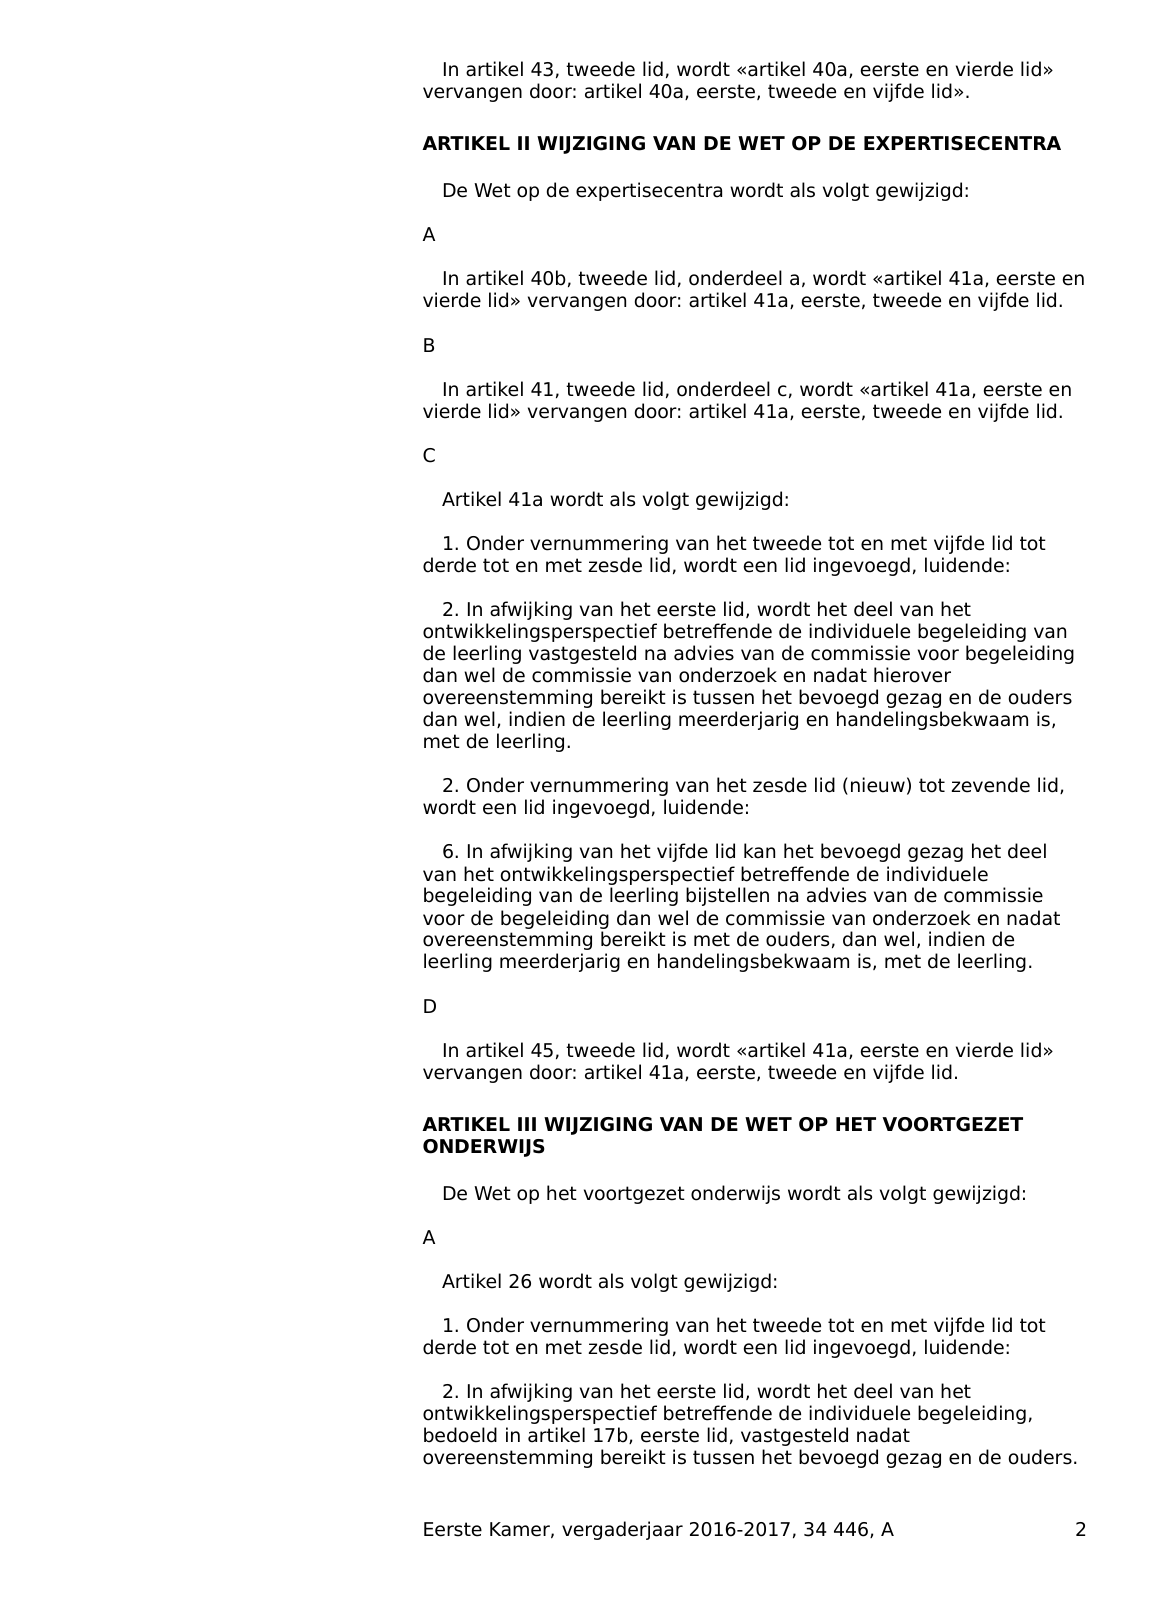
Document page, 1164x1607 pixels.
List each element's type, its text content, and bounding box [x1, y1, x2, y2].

text B [422, 334, 1087, 356]
subtitle ARTIKEL II WIJZIGING VAN DE WET OP DE EXPERTISECENTRA [422, 133, 1087, 155]
text In artikel 45, tweede lid, wordt «artikel 41a, eerste en vierde lid» vervangen door: artikel 41a, eerste, tweede en vijfde lid. [422, 1040, 1087, 1084]
text In artikel 40b, tweede lid, onderdeel a, wordt «artikel 41a, eerste en vierde lid» vervangen door: artikel 41a, eerste, tweede en vijfde lid. [422, 268, 1087, 312]
text In artikel 43, tweede lid, wordt «artikel 40a, eerste en vierde lid» vervangen door: artikel 40a, eerste, tweede en vijfde lid». [422, 59, 1087, 103]
text 2. In afwijking van het eerste lid, wordt het deel van het ontwikkelingsperspectief betreffende de individuele begeleiding van de leerling vastgesteld na advies van de commissie voor begeleiding dan wel de commissie van onderzoek en nadat hierover overeenstemming bereikt is tussen het bevoegd gezag en de ouders dan wel, indien de leerling meerderjarig en handelingsbekwaam is, met de leerling. [422, 599, 1087, 753]
text C [422, 445, 1087, 467]
text A [422, 224, 1087, 246]
text 1. Onder vernummering van het tweede tot en met vijfde lid tot derde tot en met zesde lid, wordt een lid ingevoegd, luidende: [422, 1315, 1087, 1359]
text De Wet op de expertisecentra wordt als volgt gewijzigd: [422, 180, 1087, 202]
text In artikel 41, tweede lid, onderdeel c, wordt «artikel 41a, eerste en vierde lid» vervangen door: artikel 41a, eerste, tweede en vijfde lid. [422, 379, 1087, 423]
text 2. In afwijking van het eerste lid, wordt het deel van het ontwikkelingsperspectief betreffende de individuele begeleiding, bedoeld in artikel 17b, eerste lid, vastgesteld nadat overeenstemming bereikt is tussen het bevoegd gezag en de ouders. [422, 1381, 1087, 1469]
text 2. Onder vernummering van het zesde lid (nieuw) tot zevende lid, wordt een lid ingevoegd, luidende: [422, 775, 1087, 819]
text Artikel 41a wordt als volgt gewijzigd: [422, 489, 1087, 511]
text Artikel 26 wordt als volgt gewijzigd: [422, 1271, 1087, 1293]
text De Wet op het voortgezet onderwijs wordt als volgt gewijzigd: [422, 1183, 1087, 1204]
text D [422, 996, 1087, 1017]
text A [422, 1227, 1087, 1249]
subtitle ARTIKEL III WIJZIGING VAN DE WET OP HET VOORTGEZET ONDERWIJS [422, 1114, 1087, 1158]
text 1. Onder vernummering van het tweede tot en met vijfde lid tot derde tot en met zesde lid, wordt een lid ingevoegd, luidende: [422, 533, 1087, 577]
text 6. In afwijking van het vijfde lid kan het bevoegd gezag het deel van het ontwikkelingsperspectief betreffende de individuele begeleiding van de leerling bijstellen na advies van de commissie voor de begeleiding dan wel de commissie van onderzoek en nadat overeenstemming bereikt is met de ouders, dan wel, indien de leerling meerderjarig en handelingsbekwaam is, met de leerling. [422, 841, 1087, 973]
